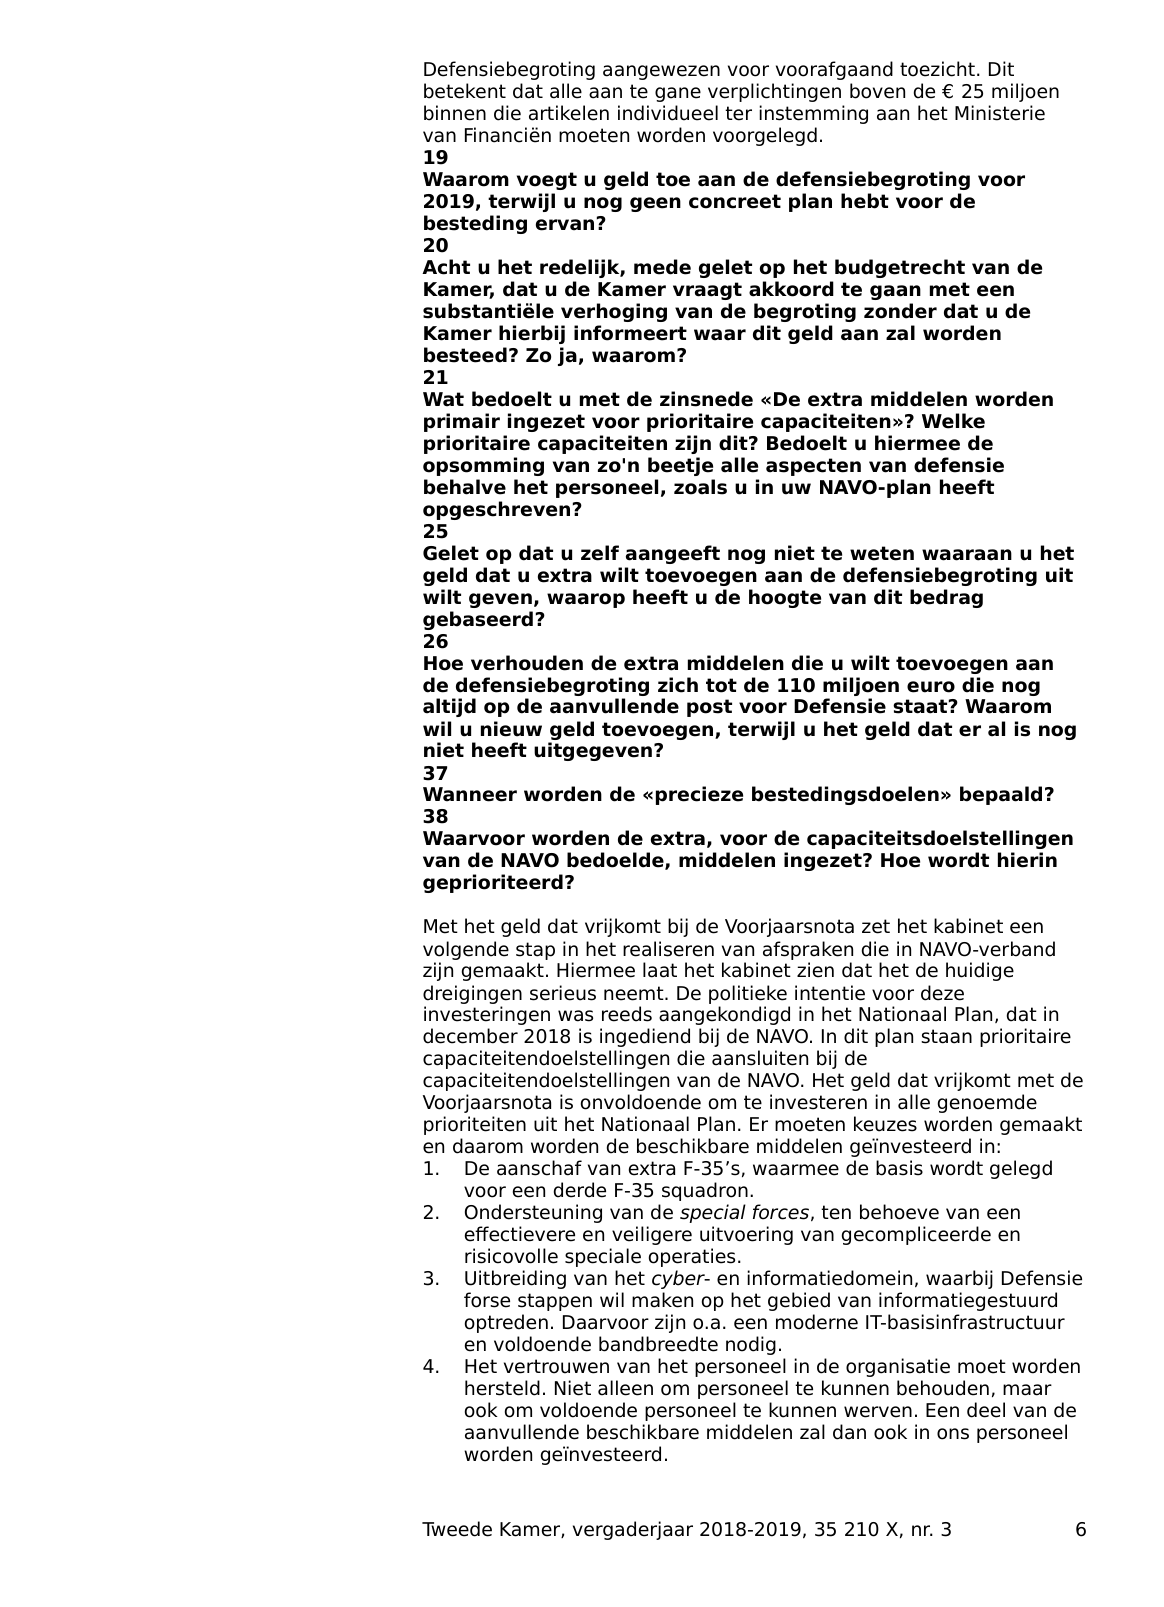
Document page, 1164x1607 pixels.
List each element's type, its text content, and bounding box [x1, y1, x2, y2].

text Waarom voegt u geld toe aan de defensiebegroting voor 2019, terwijl u nog geen concreet plan hebt voor de besteding ervan? [422, 169, 1087, 235]
text Waarvoor worden de extra, voor de capaciteitsdoelstellingen van de NAVO bedoelde, middelen ingezet? Hoe wordt hierin geprioriteerd? [422, 828, 1087, 894]
text 38 [422, 806, 1087, 828]
text Wanneer worden de «precieze bestedingsdoelen» bepaald? [422, 784, 1087, 806]
text Gelet op dat u zelf aangeeft nog niet te weten waaraan u het geld dat u extra wilt toevoegen aan de defensiebegroting uit wilt geven, waarop heeft u de hoogte van dit bedrag gebaseerd? [422, 543, 1087, 631]
text Acht u het redelijk, mede gelet op het budgetrecht van de Kamer, dat u de Kamer vraagt akkoord te gaan met een substantiële verhoging van de begroting zonder dat u de Kamer hierbij informeert waar dit geld aan zal worden besteed? Zo ja, waarom? [422, 257, 1087, 367]
text 1. De aanschaf van extra F-35’s, waarmee de basis wordt gelegd voor een derde F-35 squadron. [422, 1158, 1087, 1202]
text Wat bedoelt u met de zinsnede «De extra middelen worden primair ingezet voor prioritaire capaciteiten»? Welke prioritaire capaciteiten zijn dit? Bedoelt u hiermee de opsomming van zo'n beetje alle aspecten van defensie behalve het personeel, zoals u in uw NAVO-plan heeft opgeschreven? [422, 389, 1087, 521]
text 26 [422, 631, 1087, 652]
text Met het geld dat vrijkomt bij de Voorjaarsnota zet het kabinet een volgende stap in het realiseren van afspraken die in NAVO-verband zijn gemaakt. Hiermee laat het kabinet zien dat het de huidige dreigingen serieus neemt. De politieke intentie voor deze investeringen was reeds aangekondigd in het Nationaal Plan, dat in december 2018 is ingediend bij de NAVO. In dit plan staan prioritaire capaciteitendoelstellingen die aansluiten bij de capaciteitendoelstellingen van de NAVO. Het geld dat vrijkomt met de Voorjaarsnota is onvoldoende om te investeren in alle genoemde prioriteiten uit het Nationaal Plan. Er moeten keuzes worden gemaakt en daarom worden de beschikbare middelen geïnvesteerd in: [422, 916, 1087, 1158]
text Hoe verhouden de extra middelen die u wilt toevoegen aan de defensiebegroting zich tot de 110 miljoen euro die nog altijd op de aanvullende post voor Defensie staat? Waarom wil u nieuw geld toevoegen, terwijl u het geld dat er al is nog niet heeft uitgegeven? [422, 652, 1087, 762]
text 3. Uitbreiding van het cyber- en informatiedomein, waarbij Defensie forse stappen wil maken op het gebied van informatiegestuurd optreden. Daarvoor zijn o.a. een moderne IT-basisinfrastructuur en voldoende bandbreedte nodig. [422, 1268, 1087, 1356]
text 19 [422, 147, 1087, 169]
text 25 [422, 521, 1087, 543]
text 4. Het vertrouwen van het personeel in de organisatie moet worden hersteld. Niet alleen om personeel te kunnen behouden, maar ook om voldoende personeel te kunnen werven. Een deel van de aanvullende beschikbare middelen zal dan ook in ons personeel worden geïnvesteerd. [422, 1356, 1087, 1466]
text 2. Ondersteuning van de special forces, ten behoeve van een effectievere en veiligere uitvoering van gecompliceerde en risicovolle speciale operaties. [422, 1202, 1087, 1268]
text 37 [422, 762, 1087, 784]
text 20 [422, 235, 1087, 257]
text Defensiebegroting aangewezen voor voorafgaand toezicht. Dit betekent dat alle aan te gane verplichtingen boven de € 25 miljoen binnen die artikelen individueel ter instemming aan het Ministerie van Financiën moeten worden voorgelegd. [422, 59, 1087, 147]
text 21 [422, 367, 1087, 389]
